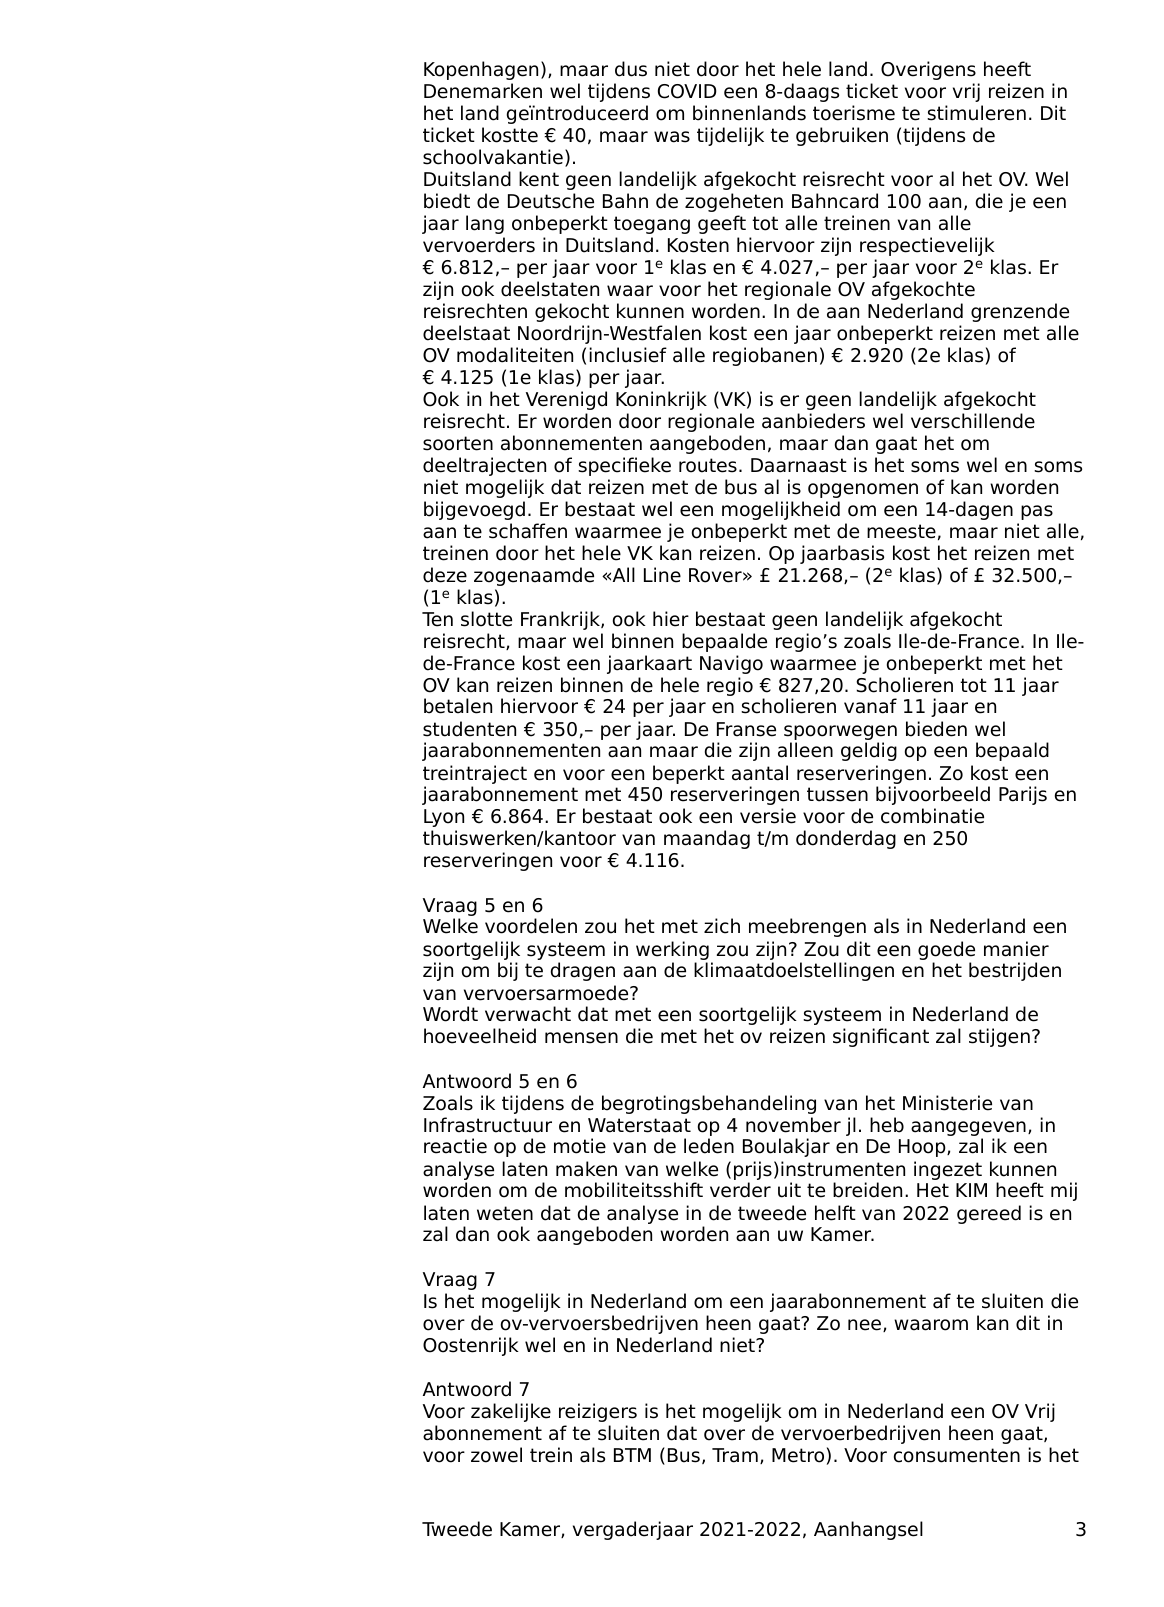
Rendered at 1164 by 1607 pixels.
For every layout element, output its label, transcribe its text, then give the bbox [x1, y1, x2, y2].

text Vraag 5 en 6 [422, 894, 1087, 916]
text Antwoord 7 [422, 1379, 1087, 1401]
text Voor zakelijke reizigers is het mogelijk om in Nederland een OV Vrij abonnement af te sluiten dat over de vervoerbedrijven heen gaat, voor zowel trein als BTM (Bus, Tram, Metro). Voor consumenten is het [422, 1401, 1087, 1467]
text Wordt verwacht dat met een soortgelijk systeem in Nederland de hoeveelheid mensen die met het ov reizen significant zal stijgen? [422, 1004, 1087, 1048]
text Vraag 7 [422, 1268, 1087, 1291]
text Antwoord 5 en 6 [422, 1071, 1087, 1092]
text Ook in het Verenigd Koninkrijk (VK) is er geen landelijk afgekocht reisrecht. Er worden door regionale aanbieders wel verschillende soorten abonnementen aangeboden, maar dan gaat het om deeltrajecten of specifieke routes. Daarnaast is het soms wel en soms niet mogelijk dat reizen met de bus al is opgenomen of kan worden bijgevoegd. Er bestaat wel een mogelijkheid om een 14-dagen pas aan te schaffen waarmee je onbeperkt met de meeste, maar niet alle, treinen door het hele VK kan reizen. Op jaarbasis kost het reizen met deze zogenaamde «All Line Rover» £ 21.268,– (2e klas) of £ 32.500,– (1e klas). [422, 389, 1087, 608]
text Duitsland kent geen landelijk afgekocht reisrecht voor al het OV. Wel biedt de Deutsche Bahn de zogeheten Bahncard 100 aan, die je een jaar lang onbeperkt toegang geeft tot alle treinen van alle vervoerders in Duitsland. Kosten hiervoor zijn respectievelijk € 6.812,– per jaar voor 1e klas en € 4.027,– per jaar voor 2e klas. Er zijn ook deelstaten waar voor het regionale OV afgekochte reisrechten gekocht kunnen worden. In de aan Nederland grenzende deelstaat Noordrijn-Westfalen kost een jaar onbeperkt reizen met alle OV modaliteiten (inclusief alle regiobanen) € 2.920 (2e klas) of € 4.125 (1e klas) per jaar. [422, 169, 1087, 389]
text Kopenhagen), maar dus niet door het hele land. Overigens heeft Denemarken wel tijdens COVID een 8-daags ticket voor vrij reizen in het land geïntroduceerd om binnenlands toerisme te stimuleren. Dit ticket kostte € 40, maar was tijdelijk te gebruiken (tijdens de schoolvakantie). [422, 59, 1087, 169]
text Ten slotte Frankrijk, ook hier bestaat geen landelijk afgekocht reisrecht, maar wel binnen bepaalde regio’s zoals Ile-de-France. In Ile-de-France kost een jaarkaart Navigo waarmee je onbeperkt met het OV kan reizen binnen de hele regio € 827,20. Scholieren tot 11 jaar betalen hiervoor € 24 per jaar en scholieren vanaf 11 jaar en studenten € 350,– per jaar. De Franse spoorwegen bieden wel jaarabonnementen aan maar die zijn alleen geldig op een bepaald treintraject en voor een beperkt aantal reserveringen. Zo kost een jaarabonnement met 450 reserveringen tussen bijvoorbeeld Parijs en Lyon € 6.864. Er bestaat ook een versie voor de combinatie thuiswerken/kantoor van maandag t/m donderdag en 250 reserveringen voor € 4.116. [422, 608, 1087, 872]
text Zoals ik tijdens de begrotingsbehandeling van het Ministerie van Infrastructuur en Waterstaat op 4 november jl. heb aangegeven, in reactie op de motie van de leden Boulakjar en De Hoop, zal ik een analyse laten maken van welke (prijs)instrumenten ingezet kunnen worden om de mobiliteitsshift verder uit te breiden. Het KIM heeft mij laten weten dat de analyse in de tweede helft van 2022 gereed is en zal dan ook aangeboden worden aan uw Kamer. [422, 1092, 1087, 1246]
text Welke voordelen zou het met zich meebrengen als in Nederland een soortgelijk systeem in werking zou zijn? Zou dit een goede manier zijn om bij te dragen aan de klimaatdoelstellingen en het bestrijden van vervoersarmoede? [422, 916, 1087, 1004]
text Is het mogelijk in Nederland om een jaarabonnement af te sluiten die over de ov-vervoersbedrijven heen gaat? Zo nee, waarom kan dit in Oostenrijk wel en in Nederland niet? [422, 1291, 1087, 1356]
